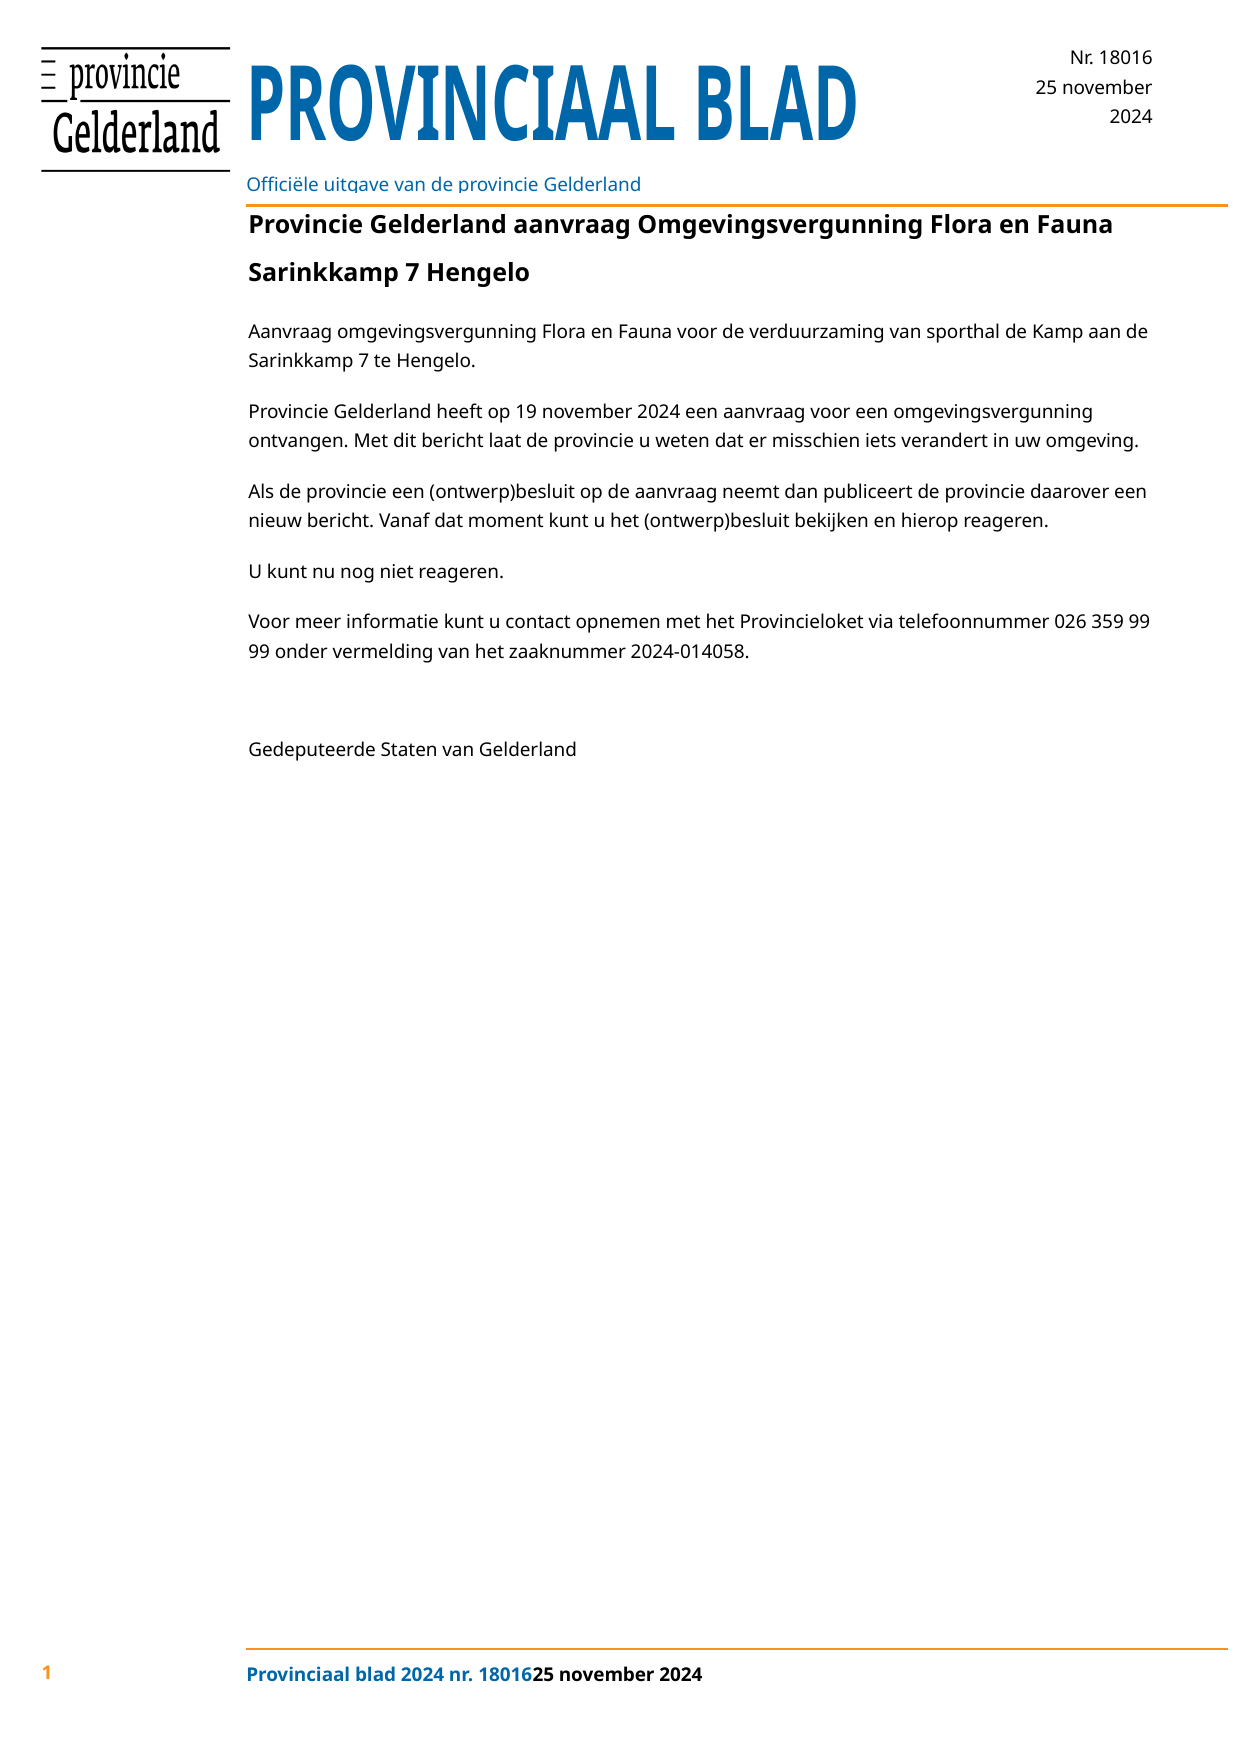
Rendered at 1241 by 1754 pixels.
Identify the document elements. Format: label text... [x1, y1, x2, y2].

text Voor meer informatie kunt u contact opnemen met het Provincieloket via telefoonnummer 026 359 99 99 onder vermelding van het zaaknummer 2024-014058. [248, 608, 1152, 664]
text Provincie Gelderland heeft op 19 november 2024 een aanvraag voor een omgevingsvergunning ontvangen. Met dit bericht laat de provincie u weten dat er misschien iets verandert in uw omgeving. [248, 398, 1152, 453]
text Aanvraag omgevingsvergunning Flora en Fauna voor de verduurzaming van sporthal de Kamp aan de Sarinkkamp 7 te Hengelo. [248, 318, 1152, 373]
text U kunt nu nog niet reageren. [248, 558, 1152, 584]
text Gedeputeerde Staten van Gelderland [248, 736, 1152, 762]
text Als de provincie een (ontwerp)besluit op de aanvraag neemt dan publiceert de provincie daarover een nieuw bericht. Vanaf dat moment kunt u het (ontwerp)besluit bekijken en hierop reageren. [248, 478, 1152, 533]
text Provincie Gelderland aanvraag Omgevingsvergunning Flora en Fauna Sarinkkamp 7 Hengelo [248, 207, 1152, 288]
picture [41, 47, 231, 172]
